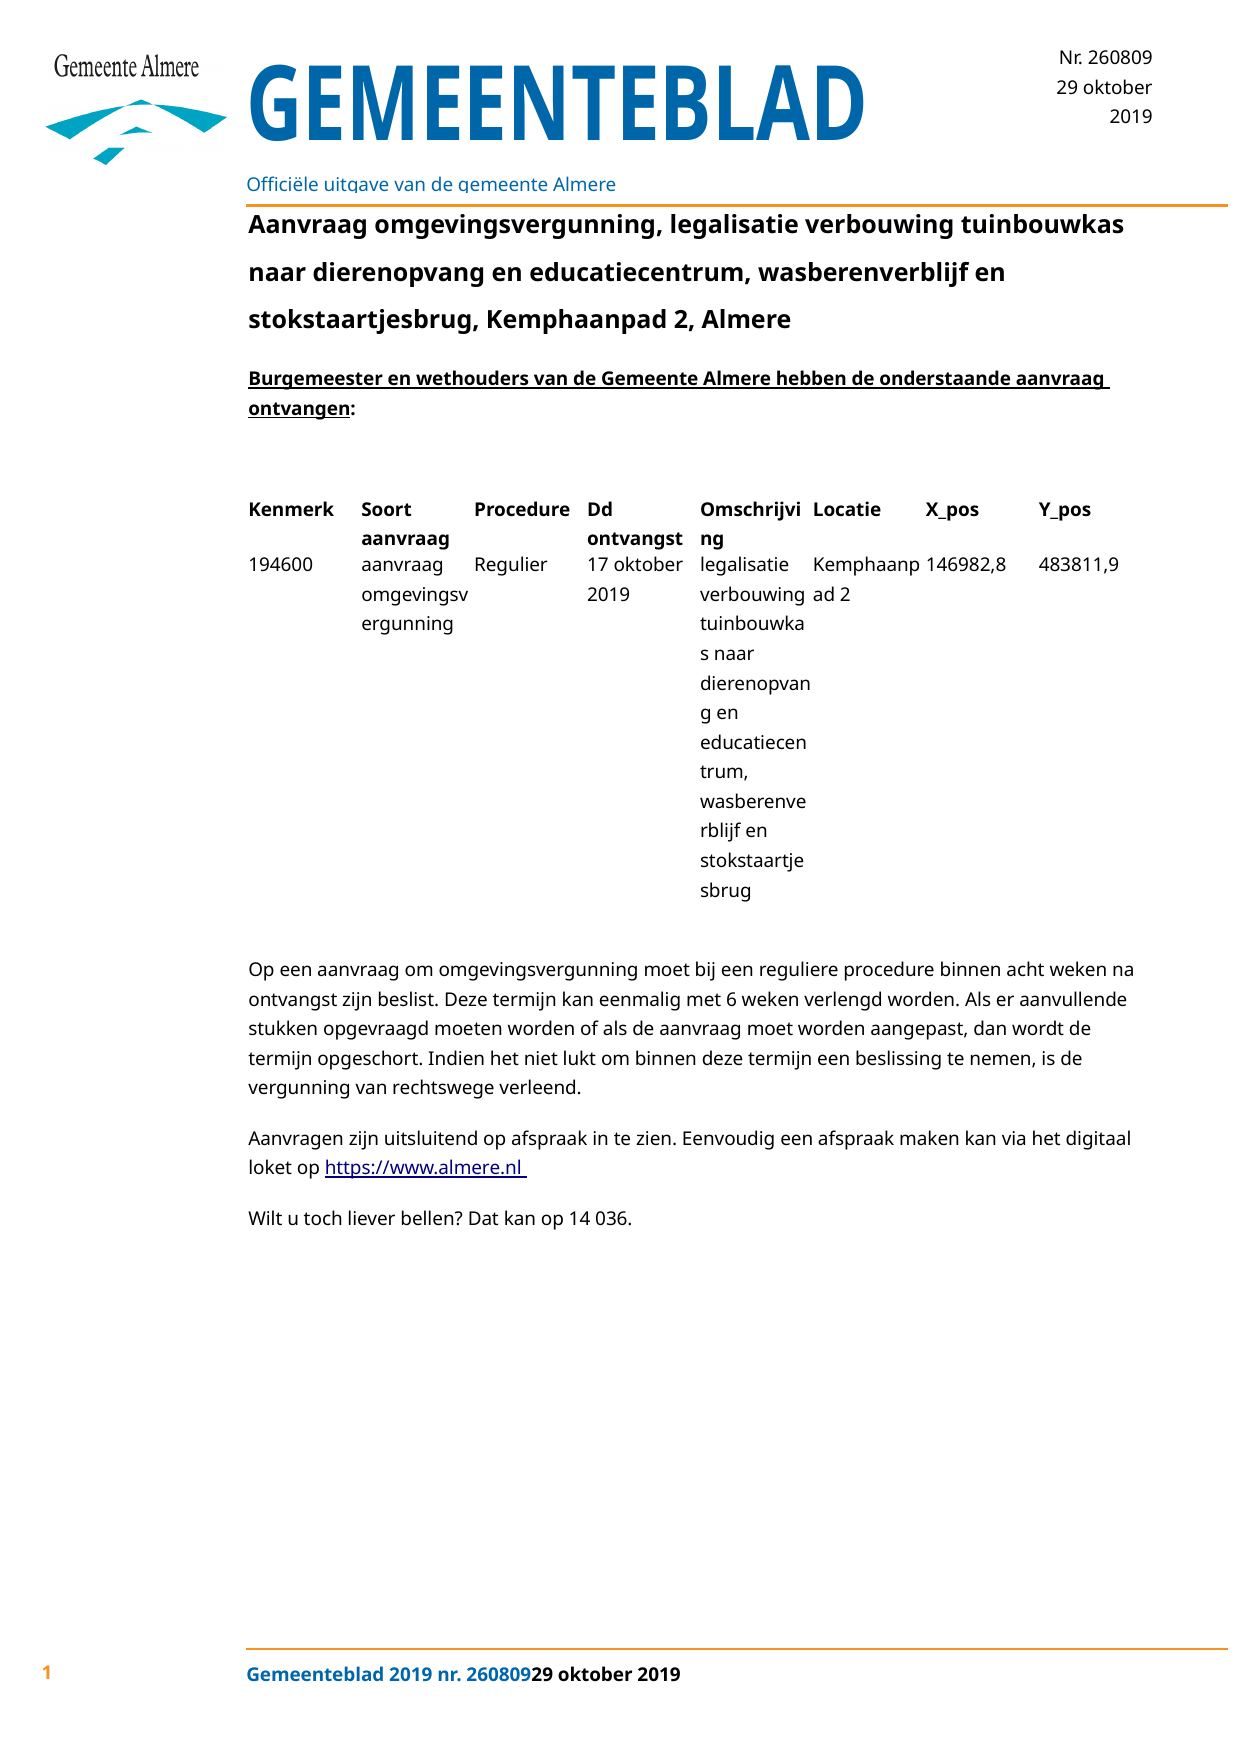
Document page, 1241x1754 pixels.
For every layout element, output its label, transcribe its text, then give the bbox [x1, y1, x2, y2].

table_header X_pos [926, 496, 1038, 551]
picture [41, 47, 231, 172]
table_cell 194600 [248, 551, 361, 902]
text Op een aanvraag om omgevingsvergunning moet bij een reguliere procedure binnen acht weken na ontvangst zijn beslist. Deze termijn kan eenmalig met 6 weken verlengd worden. Als er aanvullende stukken opgevraagd moeten worden of als de aanvraag moet worden aangepast, dan wordt de termijn opgeschort. Indien het niet lukt om binnen deze termijn een beslissing te nemen, is de vergunning van rechtswege verleend. [248, 956, 1152, 1100]
table_header Dd ontvangst [587, 496, 700, 551]
table_cell Regulier [474, 551, 587, 902]
table_cell 17 oktober 2019 [587, 551, 700, 902]
table_header Soort aanvraag [361, 496, 474, 551]
table_header Procedure [474, 496, 587, 551]
table_cell legalisatie verbouwing tuinbouwkas naar dierenopvang en educatiecentrum, wasberenverblijf en stokstaartjesbrug [700, 551, 813, 902]
text Burgemeester en wethouders van de Gemeente Almere hebben de onderstaande aanvraag ontvangen: [248, 366, 1152, 421]
table_cell 146982,8 [926, 551, 1038, 902]
table_header Y_pos [1039, 496, 1152, 551]
table_header Locatie [813, 496, 926, 551]
table_cell Kemphaanpad 2 [813, 551, 926, 902]
text Wilt u toch liever bellen? Dat kan op 14 036. [248, 1205, 1152, 1231]
table_header Omschrijving [700, 496, 813, 551]
text Aanvraag omgevingsvergunning, legalisatie verbouwing tuinbouwkas naar dierenopvang en educatiecentrum, wasberenverblijf en stokstaartjesbrug, Kemphaanpad 2, Almere [248, 207, 1152, 336]
table_header Kenmerk [248, 496, 361, 551]
table_cell aanvraag omgevingsvergunning [361, 551, 474, 902]
text Aanvragen zijn uitsluitend op afspraak in te zien. Eenvoudig een afspraak maken kan via het digitaal loket op https://www.almere.nl [248, 1125, 1152, 1180]
table_cell 483811,9 [1039, 551, 1152, 902]
